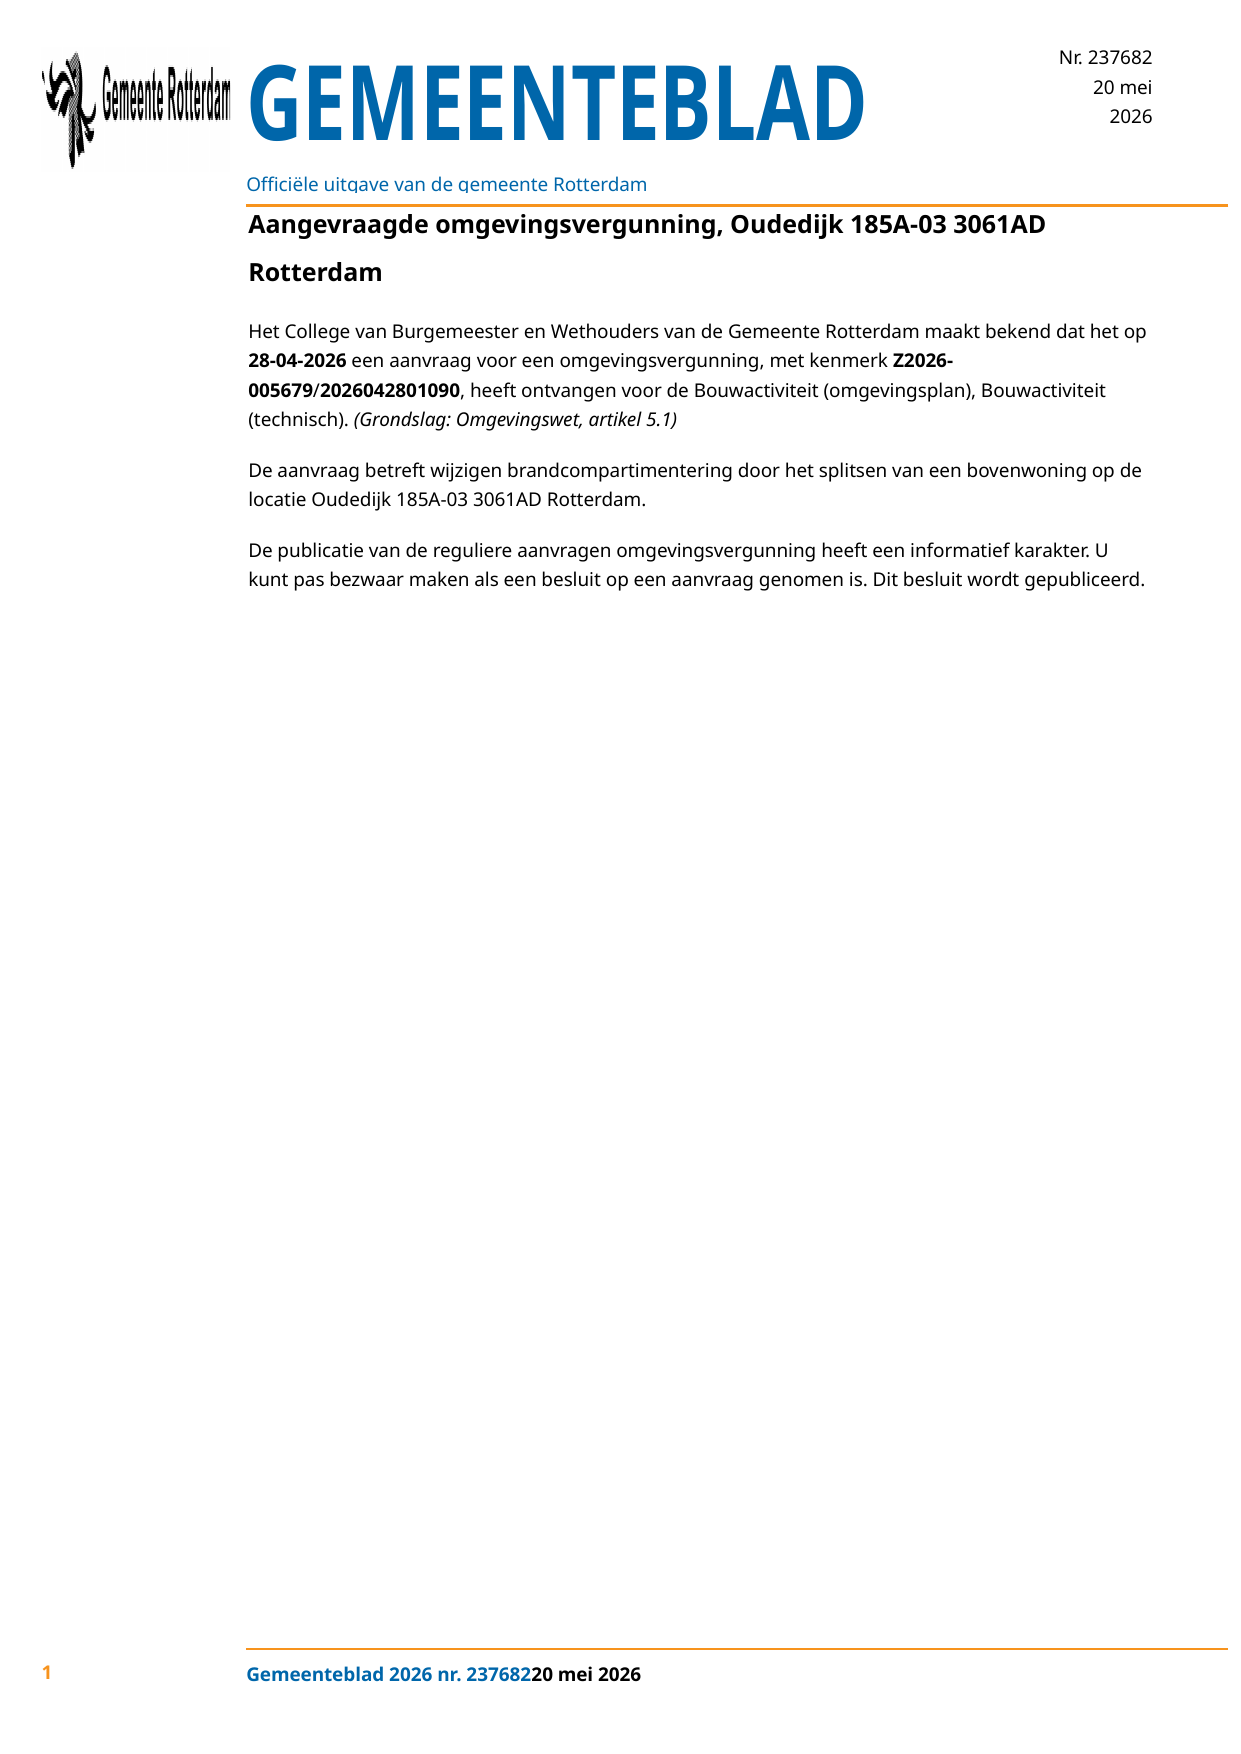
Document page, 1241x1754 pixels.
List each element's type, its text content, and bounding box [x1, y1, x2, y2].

text Aangevraagde omgevingsvergunning, Oudedijk 185A-03 3061AD Rotterdam [248, 207, 1152, 288]
text Het College van Burgemeester en Wethouders van de Gemeente Rotterdam maakt bekend dat het op 28-04-2026 een aanvraag voor een omgevingsvergunning, met kenmerk Z2026-005679/2026042801090, heeft ontvangen voor de Bouwactiviteit (omgevingsplan), Bouwactiviteit (technisch). (Grondslag: Omgevingswet, artikel 5.1) [248, 318, 1152, 432]
picture [41, 47, 231, 172]
text De aanvraag betreft wijzigen brandcompartimentering door het splitsen van een bovenwoning op de locatie Oudedijk 185A-03 3061AD Rotterdam. [248, 457, 1152, 512]
text De publicatie van de reguliere aanvragen omgevingsvergunning heeft een informatief karakter. U kunt pas bezwaar maken als een besluit op een aanvraag genomen is. Dit besluit wordt gepubliceerd. [248, 537, 1152, 592]
